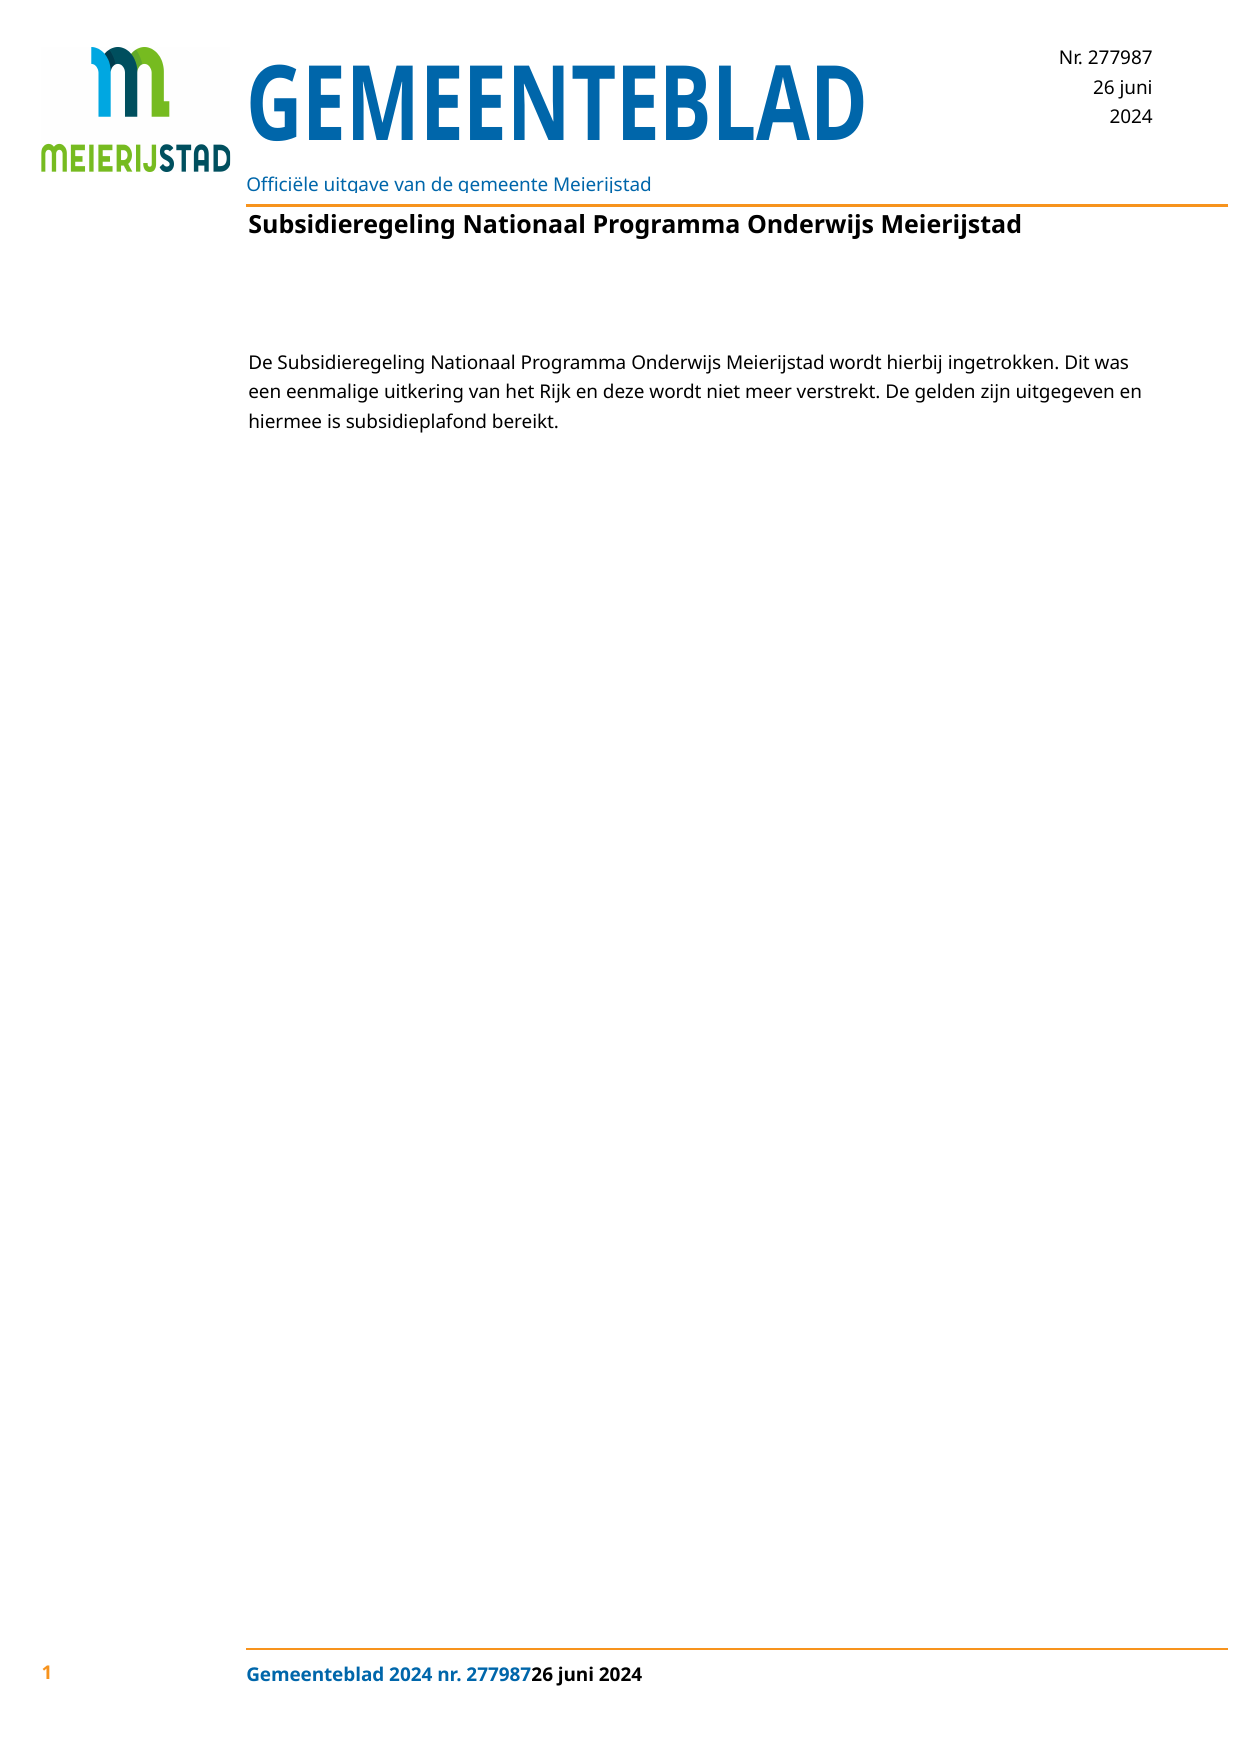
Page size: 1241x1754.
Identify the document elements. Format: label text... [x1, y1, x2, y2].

text Subsidieregeling Nationaal Programma Onderwijs Meierijstad [248, 207, 1152, 241]
picture [41, 47, 231, 172]
text De Subsidieregeling Nationaal Programma Onderwijs Meierijstad wordt hierbij ingetrokken. Dit was een eenmalige uitkering van het Rijk en deze wordt niet meer verstrekt. De gelden zijn uitgegeven en hiermee is subsidieplafond bereikt. [248, 349, 1152, 434]
